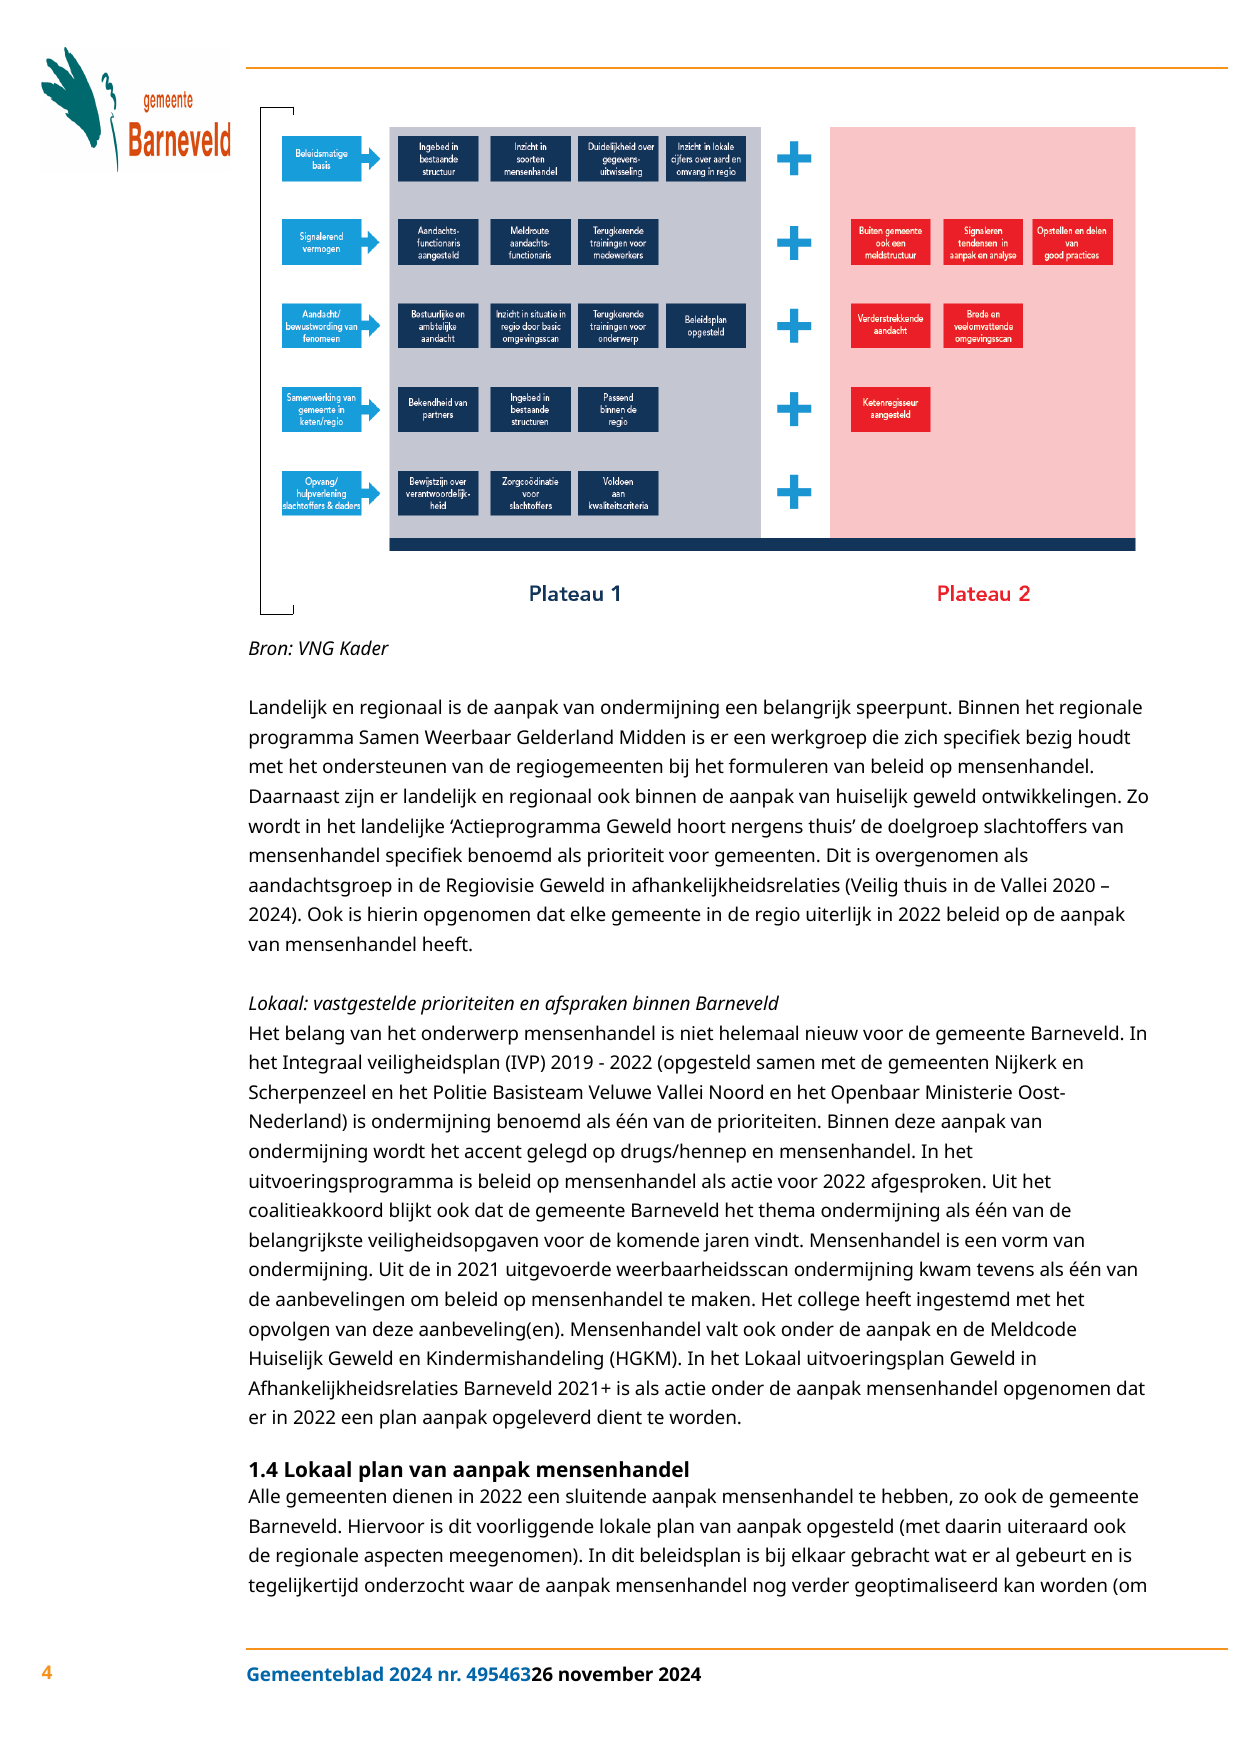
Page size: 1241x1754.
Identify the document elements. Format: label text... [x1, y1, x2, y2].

text 1.4 Lokaal plan van aanpak mensenhandel [248, 1455, 1152, 1483]
text Bron: VNG Kader [248, 635, 1152, 661]
picture [268, 115, 1173, 605]
text Het belang van het onderwerp mensenhandel is niet helemaal nieuw voor de gemeente Barneveld. In het Integraal veiligheidsplan (IVP) 2019 - 2022 (opgesteld samen met de gemeenten Nijkerk en Scherpenzeel en het Politie Basisteam Veluwe Vallei Noord en het Openbaar Ministerie Oost-Nederland) is ondermijning benoemd als één van de prioriteiten. Binnen deze aanpak van ondermijning wordt het accent gelegd op drugs/hennep en mensenhandel. In het uitvoeringsprogramma is beleid op mensenhandel als actie voor 2022 afgesproken. Uit het coalitieakkoord blijkt ook dat de gemeente Barneveld het thema ondermijning als één van de belangrijkste veiligheidsopgaven voor de komende jaren vindt. Mensenhandel is een vorm van ondermijning. Uit de in 2021 uitgevoerde weerbaarheidsscan ondermijning kwam tevens als één van de aanbevelingen om beleid op mensenhandel te maken. Het college heeft ingestemd met het opvolgen van deze aanbeveling(en). Mensenhandel valt ook onder de aanpak en de Meldcode Huiselijk Geweld en Kindermishandeling (HGKM). In het Lokaal uitvoeringsplan Geweld in Afhankelijkheidsrelaties Barneveld 2021+ is als actie onder de aanpak mensenhandel opgenomen dat er in 2022 een plan aanpak opgeleverd dient te worden. [248, 1020, 1152, 1430]
picture [41, 47, 231, 172]
text Lokaal: vastgestelde prioriteiten en afspraken binnen Barneveld [248, 990, 1152, 1016]
text Landelijk en regionaal is de aanpak van ondermijning een belangrijk speerpunt. Binnen het regionale programma Samen Weerbaar Gelderland Midden is er een werkgroep die zich specifiek bezig houdt met het ondersteunen van de regiogemeenten bij het formuleren van beleid op mensenhandel. Daarnaast zijn er landelijk en regionaal ook binnen de aanpak van huiselijk geweld ontwikkelingen. Zo wordt in het landelijke ‘Actieprogramma Geweld hoort nergens thuis’ de doelgroep slachtoffers van mensenhandel specifiek benoemd als prioriteit voor gemeenten. Dit is overgenomen als aandachtsgroep in de Regiovisie Geweld in afhankelijkheidsrelaties (Veilig thuis in de Vallei 2020 – 2024). Ook is hierin opgenomen dat elke gemeente in de regio uiterlijk in 2022 beleid op de aanpak van mensenhandel heeft. [248, 694, 1152, 957]
text Alle gemeenten dienen in 2022 een sluitende aanpak mensenhandel te hebben, zo ook de gemeente Barneveld. Hiervoor is dit voorliggende lokale plan van aanpak opgesteld (met daarin uiteraard ook de regionale aspecten meegenomen). In dit beleidsplan is bij elkaar gebracht wat er al gebeurt en is tegelijkertijd onderzocht waar de aanpak mensenhandel nog verder geoptimaliseerd kan worden (om [248, 1483, 1152, 1598]
